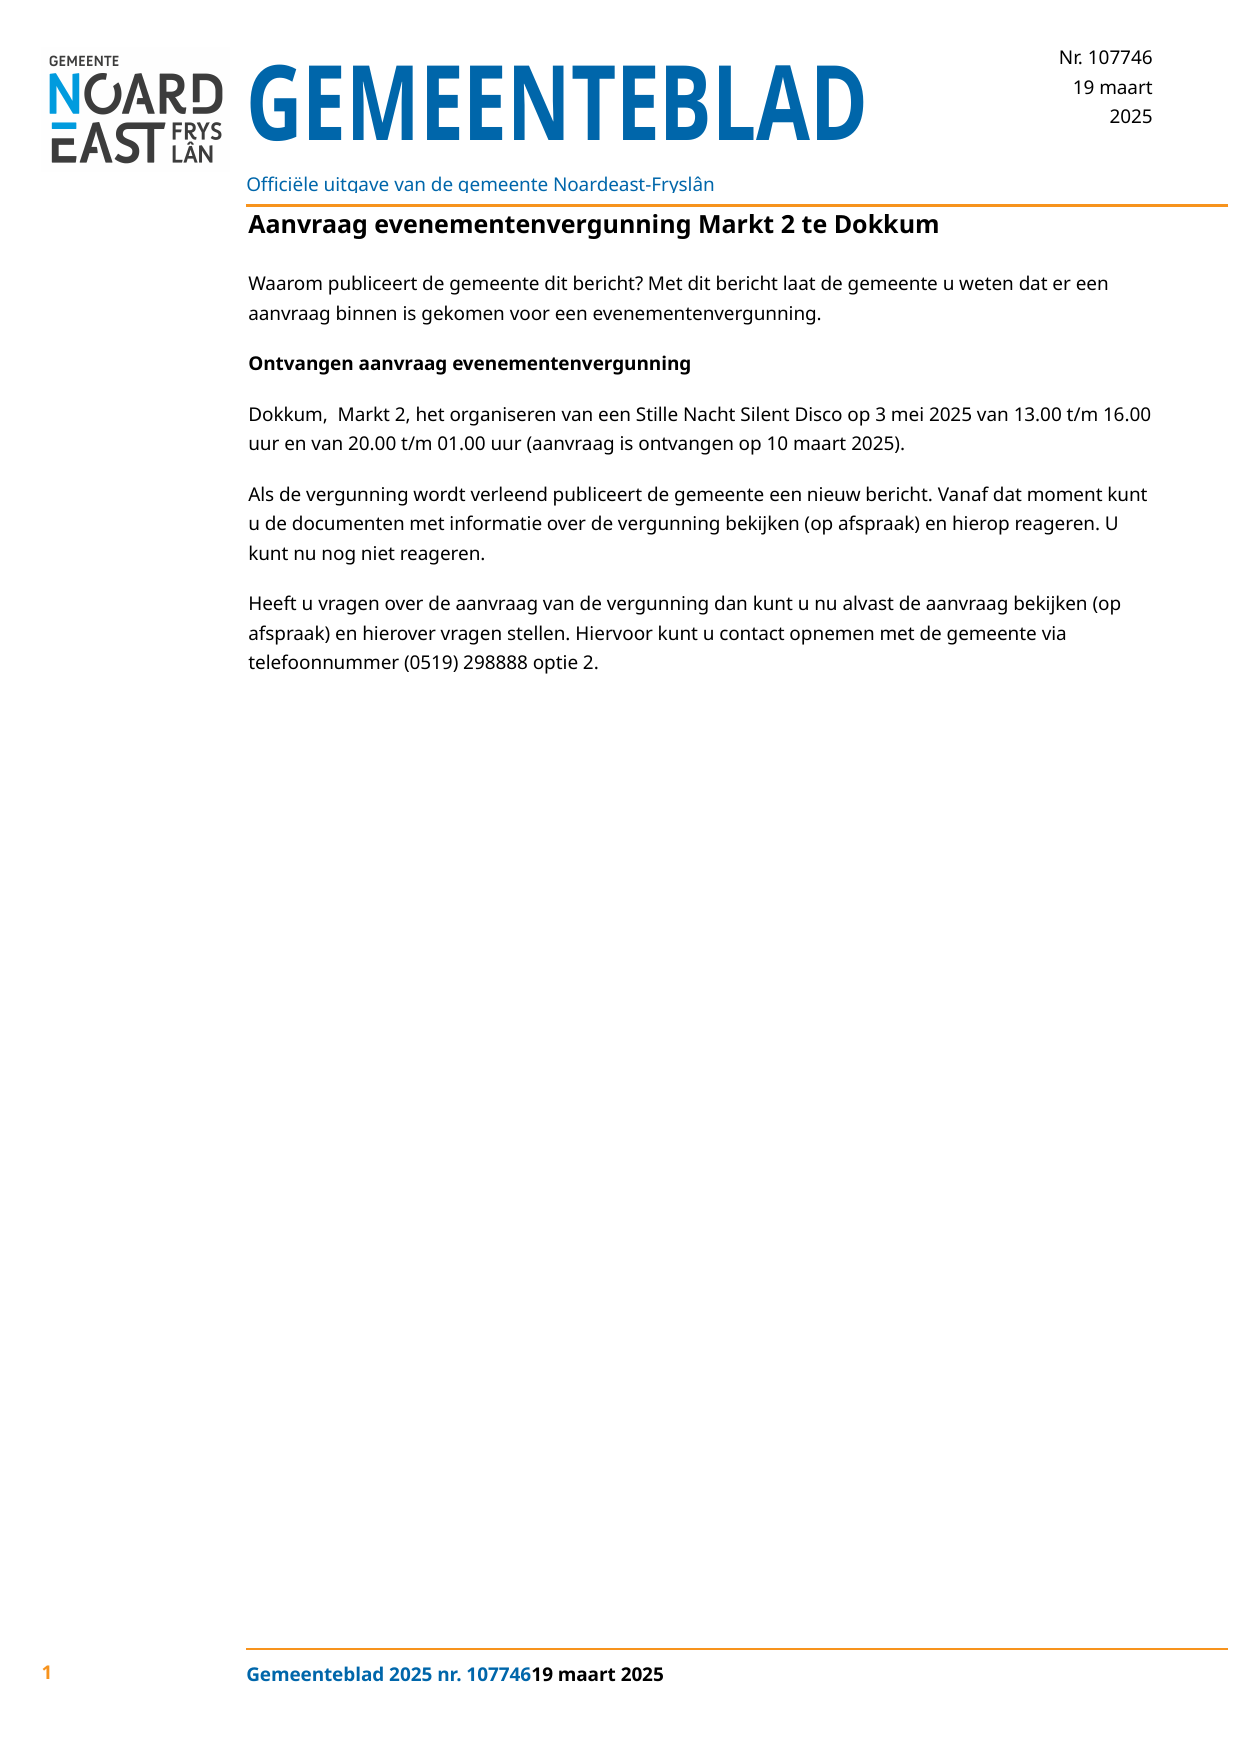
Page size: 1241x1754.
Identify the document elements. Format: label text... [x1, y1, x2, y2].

picture [41, 47, 231, 172]
text Als de vergunning wordt verleend publiceert de gemeente een nieuw bericht. Vanaf dat moment kunt u de documenten met informatie over de vergunning bekijken (op afspraak) en hierop reageren. U kunt nu nog niet reageren. [248, 481, 1152, 566]
text Waarom publiceert de gemeente dit bericht? Met dit bericht laat de gemeente u weten dat er een aanvraag binnen is gekomen voor een evenementenvergunning. [248, 270, 1152, 326]
text Ontvangen aanvraag evenementenvergunning [248, 350, 1152, 376]
text Dokkum, Markt 2, het organiseren van een Stille Nacht Silent Disco op 3 mei 2025 van 13.00 t/m 16.00 uur en van 20.00 t/m 01.00 uur (aanvraag is ontvangen op 10 maart 2025). [248, 401, 1152, 456]
text Heeft u vragen over de aanvraag van de vergunning dan kunt u nu alvast de aanvraag bekijken (op afspraak) en hierover vragen stellen. Hiervoor kunt u contact opnemen met de gemeente via telefoonnummer (0519) 298888 optie 2. [248, 590, 1152, 675]
text Aanvraag evenementenvergunning Markt 2 te Dokkum [248, 207, 1152, 241]
